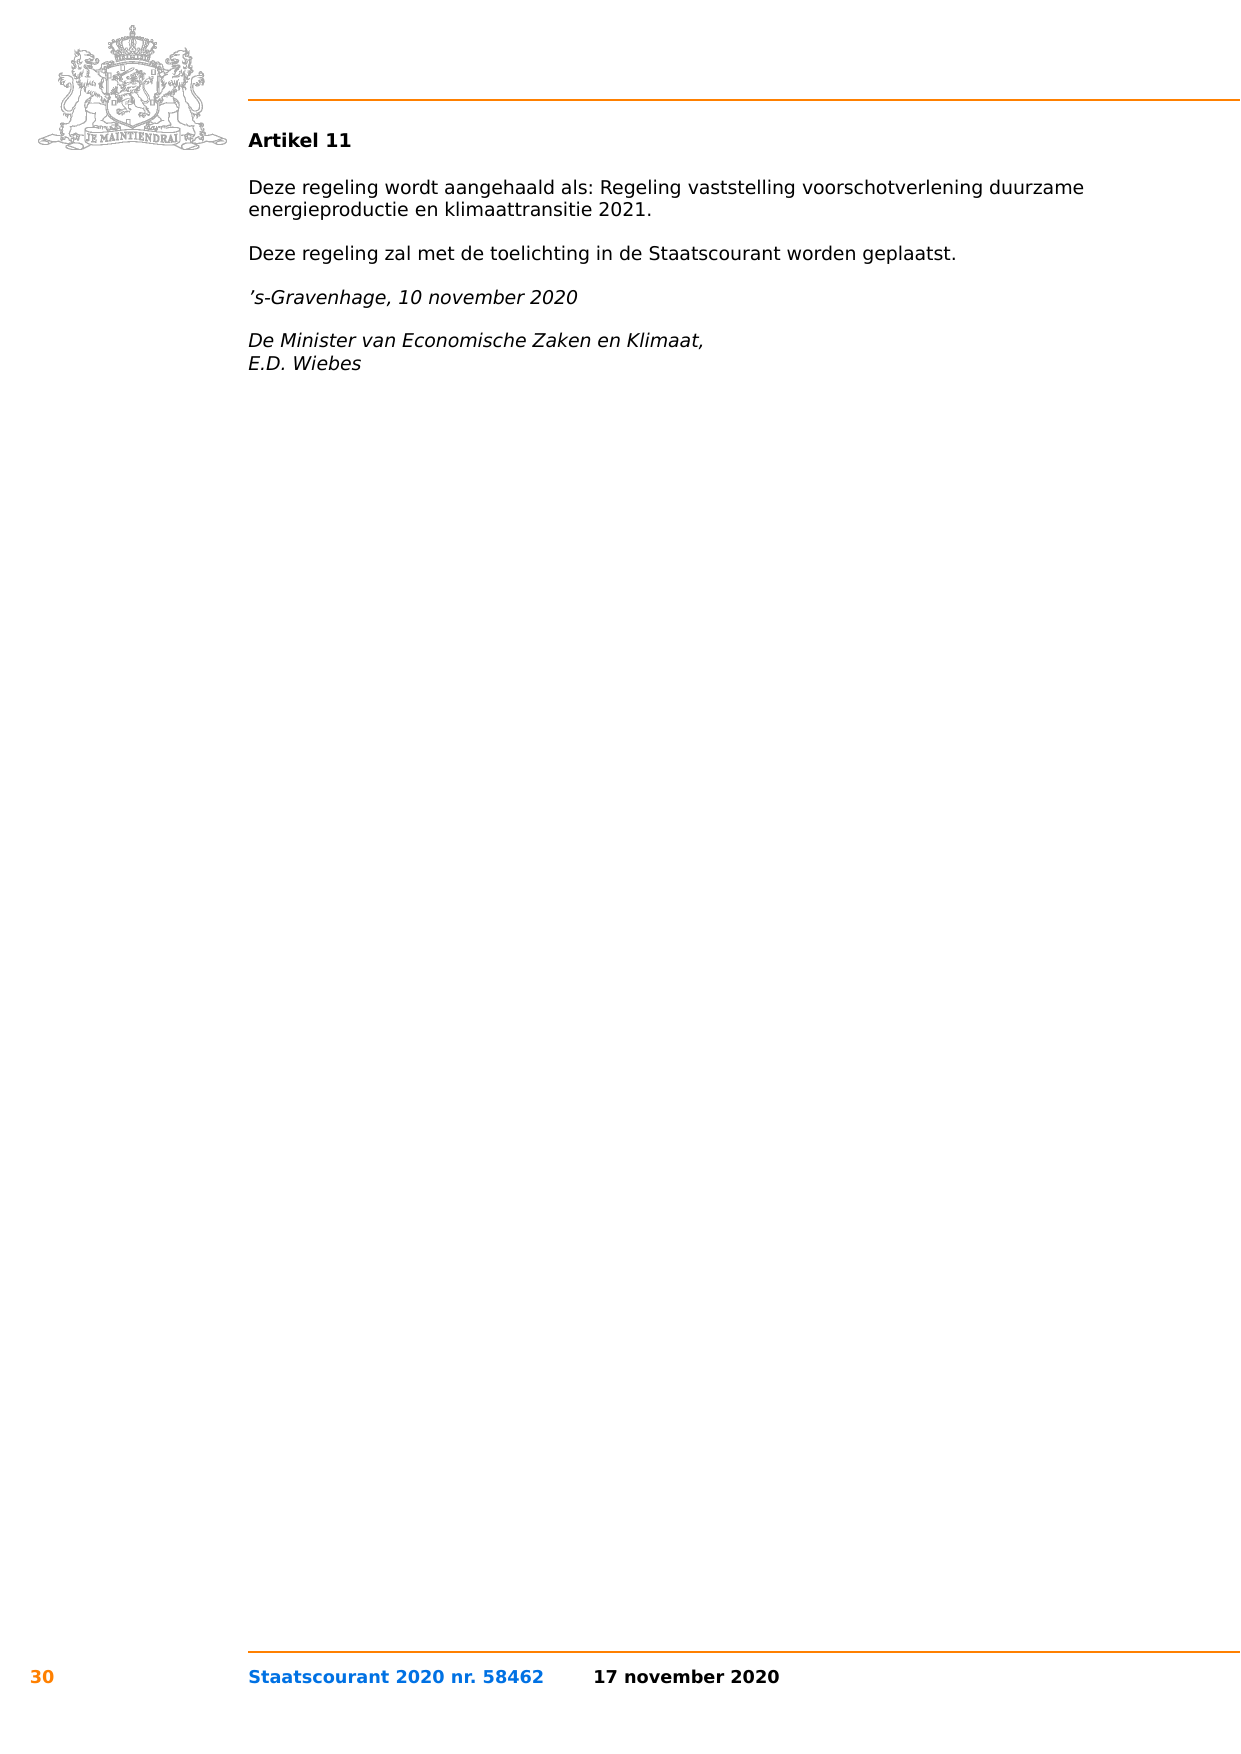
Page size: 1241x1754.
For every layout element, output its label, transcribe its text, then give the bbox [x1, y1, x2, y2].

subtitle Artikel 11 [248, 130, 1163, 152]
text Deze regeling zal met de toelichting in de Staatscourant worden geplaatst. [248, 243, 1163, 265]
text De Minister van Economische Zaken en Klimaat, E.D. Wiebes [248, 330, 1163, 374]
text Deze regeling wordt aangehaald als: Regeling vaststelling voorschotverlening duurzame energieproductie en klimaattransitie 2021. [248, 177, 1163, 221]
text ’s-Gravenhage, 10 november 2020 [248, 287, 1163, 308]
picture [38, 25, 227, 150]
